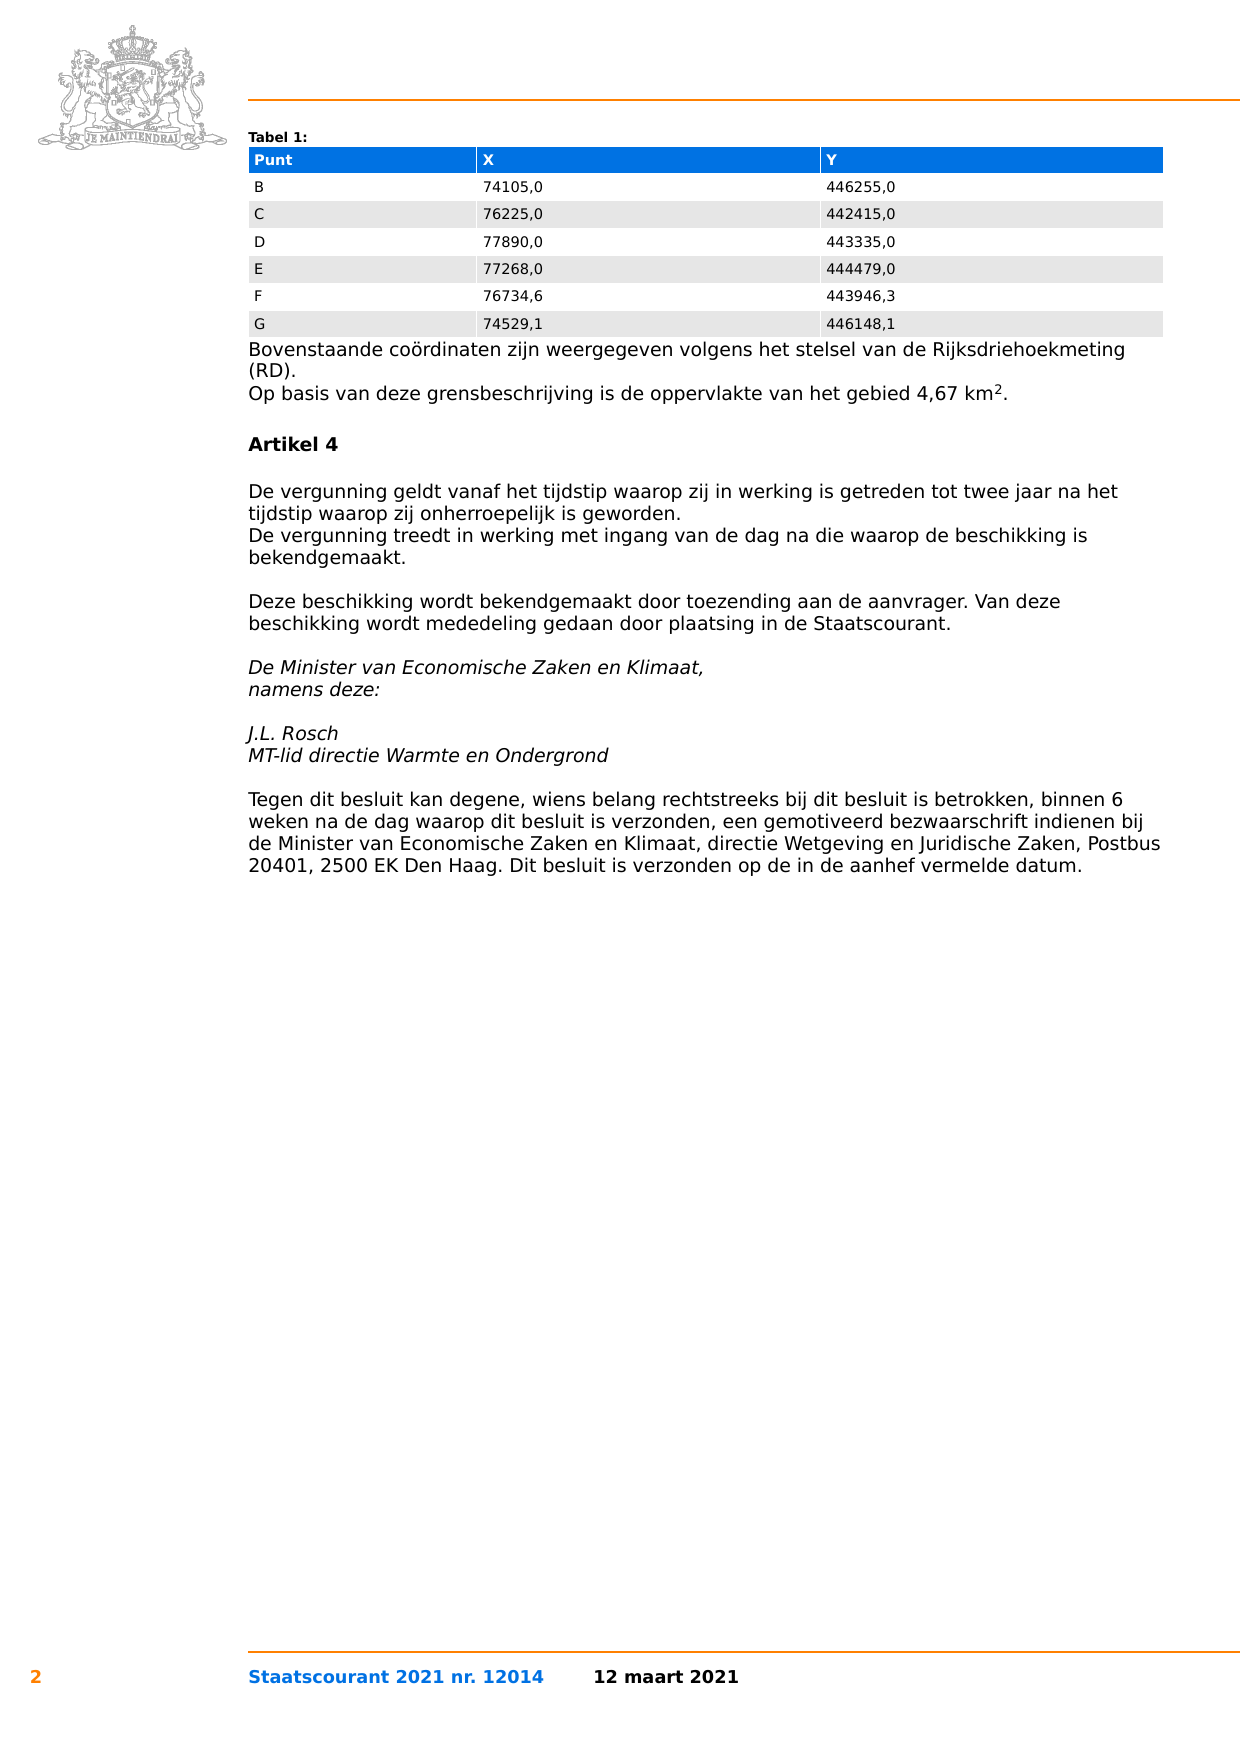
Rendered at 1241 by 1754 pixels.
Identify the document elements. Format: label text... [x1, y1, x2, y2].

table_cell 77268,0 [477, 256, 820, 283]
table_cell X [477, 147, 820, 173]
table_cell Y [821, 147, 1163, 173]
table_cell 76734,6 [477, 284, 820, 310]
table_cell Punt [249, 147, 476, 173]
table_cell B [249, 174, 476, 200]
text Op basis van deze grensbeschrijving is de oppervlakte van het gebied 4,67 km2. [248, 382, 1163, 404]
table_cell 446148,1 [821, 311, 1163, 337]
table_cell 77890,0 [477, 229, 820, 255]
table_cell 443946,3 [821, 284, 1163, 310]
text De vergunning geldt vanaf het tijdstip waarop zij in werking is getreden tot twee jaar na het tijdstip waarop zij onherroepelijk is geworden. [248, 481, 1163, 525]
text Bovenstaande coördinaten zijn weergegeven volgens het stelsel van de Rijksdriehoekmeting (RD). [248, 339, 1163, 382]
table_cell C [249, 201, 476, 228]
table_cell F [249, 284, 476, 310]
table_cell 74529,1 [477, 311, 820, 337]
table_cell G [249, 311, 476, 337]
text De Minister van Economische Zaken en Klimaat, namens deze: J.L. Rosch MT-lid directie Warmte en Ondergrond [248, 657, 1163, 767]
table_cell 446255,0 [821, 174, 1163, 200]
table_cell D [249, 229, 476, 255]
subtitle Artikel 4 [248, 434, 1163, 456]
table_cell 76225,0 [477, 201, 820, 228]
text Tegen dit besluit kan degene, wiens belang rechtstreeks bij dit besluit is betrokken, binnen 6 weken na de dag waarop dit besluit is verzonden, een gemotiveerd bezwaarschrift indienen bij de Minister van Economische Zaken en Klimaat, directie Wetgeving en Juridische Zaken, Postbus 20401, 2500 EK Den Haag. Dit besluit is verzonden op de in de aanhef vermelde datum. [248, 789, 1163, 877]
table_cell E [249, 256, 476, 283]
table_cell 444479,0 [821, 256, 1163, 283]
table_cell 443335,0 [821, 229, 1163, 255]
text Deze beschikking wordt bekendgemaakt door toezending aan de aanvrager. Van deze beschikking wordt mededeling gedaan door plaatsing in de Staatscourant. [248, 591, 1163, 635]
table_cell 74105,0 [477, 174, 820, 200]
text De vergunning treedt in werking met ingang van de dag na die waarop de beschikking is bekendgemaakt. [248, 525, 1163, 569]
picture [38, 25, 227, 150]
table_cell 442415,0 [821, 201, 1163, 228]
table_header Tabel 1: [248, 130, 1163, 146]
